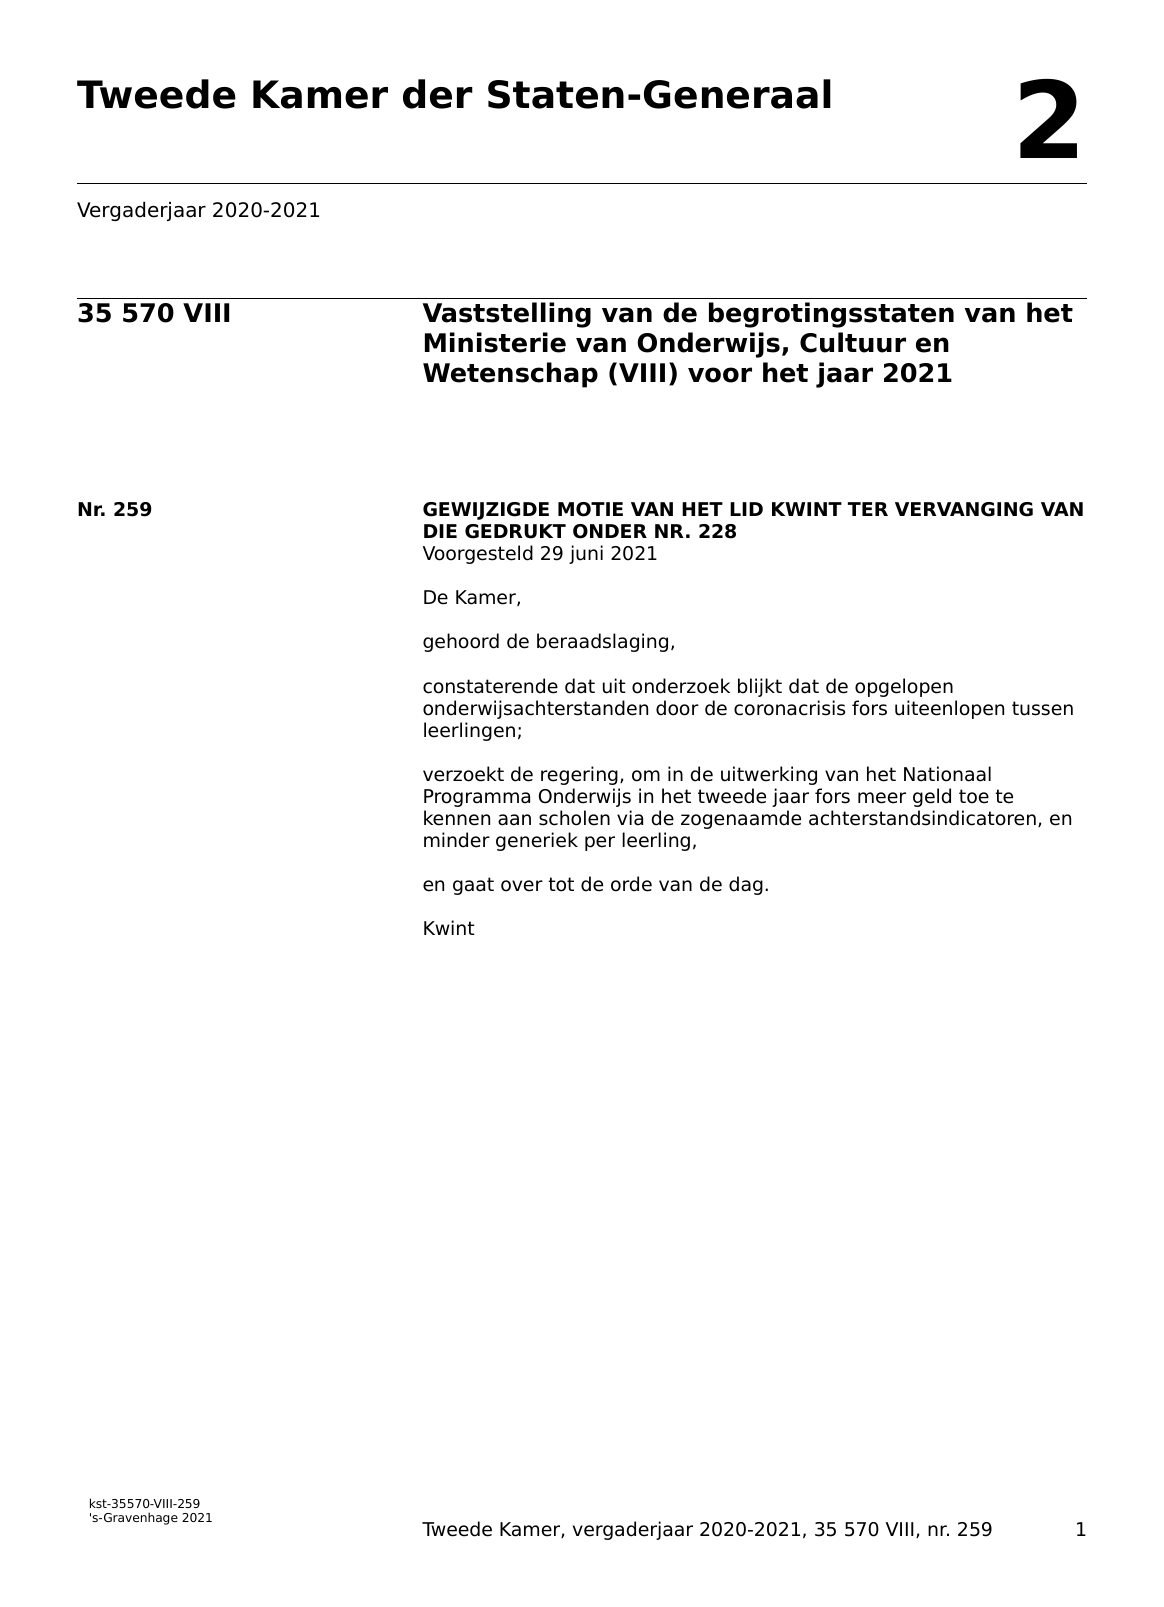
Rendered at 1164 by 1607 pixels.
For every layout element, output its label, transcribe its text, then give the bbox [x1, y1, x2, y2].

text Voorgesteld 29 juni 2021 [422, 543, 1087, 565]
text kst-35570-VIII-259 [88, 1497, 323, 1511]
subtitle 35 570 VIII Vaststelling van de begrotingsstaten van het Ministerie van Onderwijs, Cultuur en Wetenschap (VIII) voor het jaar 2021 [77, 299, 1087, 388]
text verzoekt de regering, om in de uitwerking van het Nationaal Programma Onderwijs in het tweede jaar fors meer geld toe te kennen aan scholen via de zogenaamde achterstandsindicatoren, en minder generiek per leerling, [422, 764, 1087, 852]
text 's-Gravenhage 2021 [88, 1511, 323, 1525]
text gehoord de beraadslaging, [422, 631, 1087, 653]
text en gaat over tot de orde van de dag. [422, 874, 1087, 896]
table_cell Vergaderjaar 2020-2021 [77, 184, 1087, 298]
table_header Tweede Kamer der Staten-Generaal [77, 59, 886, 183]
table_header 2 [886, 59, 1087, 183]
text Kwint [422, 918, 1087, 940]
subtitle Nr. 259 GEWIJZIGDE MOTIE VAN HET LID KWINT TER VERVANGING VAN DIE GEDRUKT ONDER NR. 228 [77, 499, 1087, 543]
text constaterende dat uit onderzoek blijkt dat de opgelopen onderwijsachterstanden door de coronacrisis fors uiteenlopen tussen leerlingen; [422, 676, 1087, 741]
text De Kamer, [422, 587, 1087, 609]
